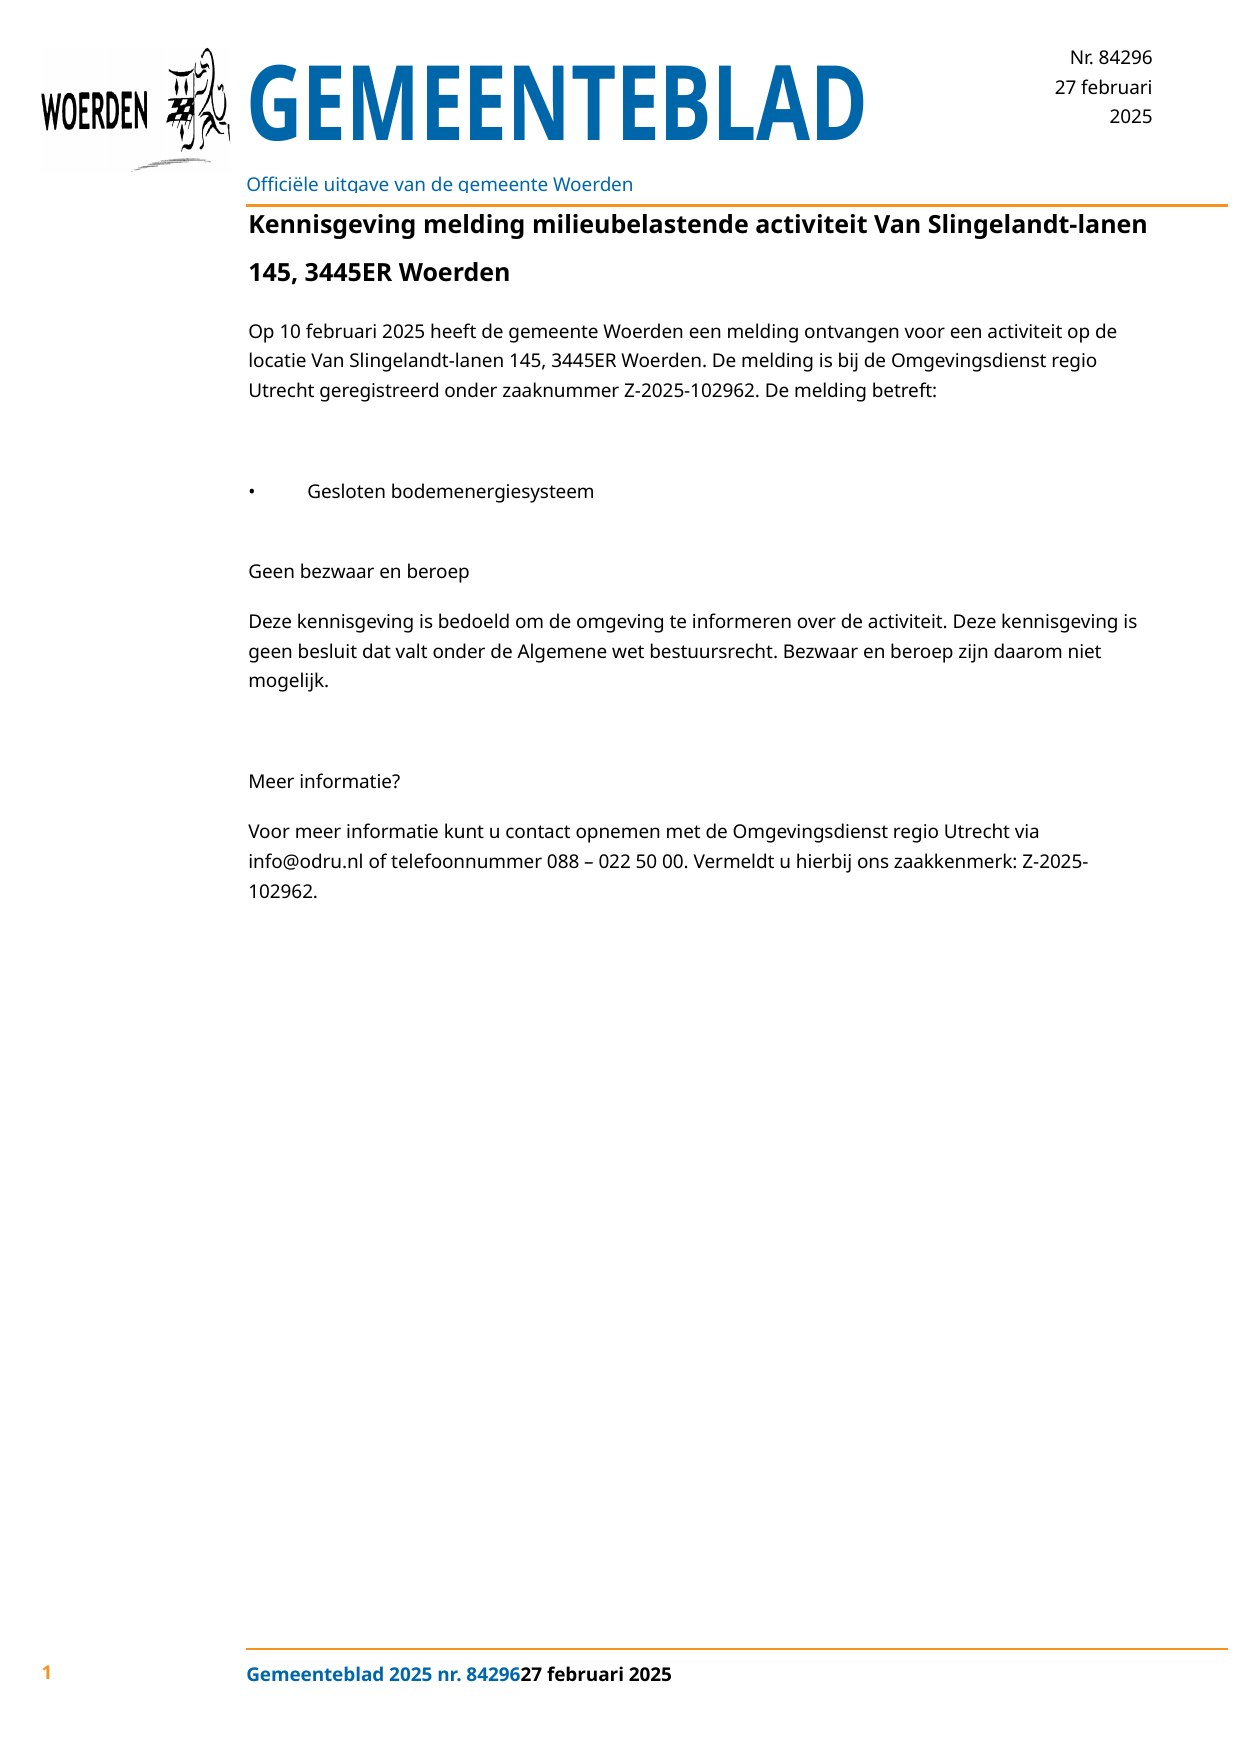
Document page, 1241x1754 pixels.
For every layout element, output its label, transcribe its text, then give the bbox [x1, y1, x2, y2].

text Deze kennisgeving is bedoeld om de omgeving te informeren over de activiteit. Deze kennisgeving is geen besluit dat valt onder de Algemene wet bestuursrecht. Bezwaar en beroep zijn daarom niet mogelijk. [248, 608, 1152, 693]
text Op 10 februari 2025 heeft de gemeente Woerden een melding ontvangen voor een activiteit op de locatie Van Slingelandt-lanen 145, 3445ER Woerden. De melding is bij de Omgevingsdienst regio Utrecht geregistreerd onder zaaknummer Z-2025-102962. De melding betreft: [248, 318, 1152, 403]
text Meer informatie? [248, 768, 1152, 794]
text Voor meer informatie kunt u contact opnemen met de Omgevingsdienst regio Utrecht via info@odru.nl of telefoonnummer 088 – 022 50 00. Vermeldt u hierbij ons zaakkenmerk: Z-2025-102962. [248, 819, 1152, 904]
picture [41, 47, 231, 172]
text Geen bezwaar en beroep [248, 558, 1152, 584]
list Gesloten bodemenergiesysteem [248, 478, 1152, 504]
text Kennisgeving melding milieubelastende activiteit Van Slingelandt-lanen 145, 3445ER Woerden [248, 207, 1152, 288]
